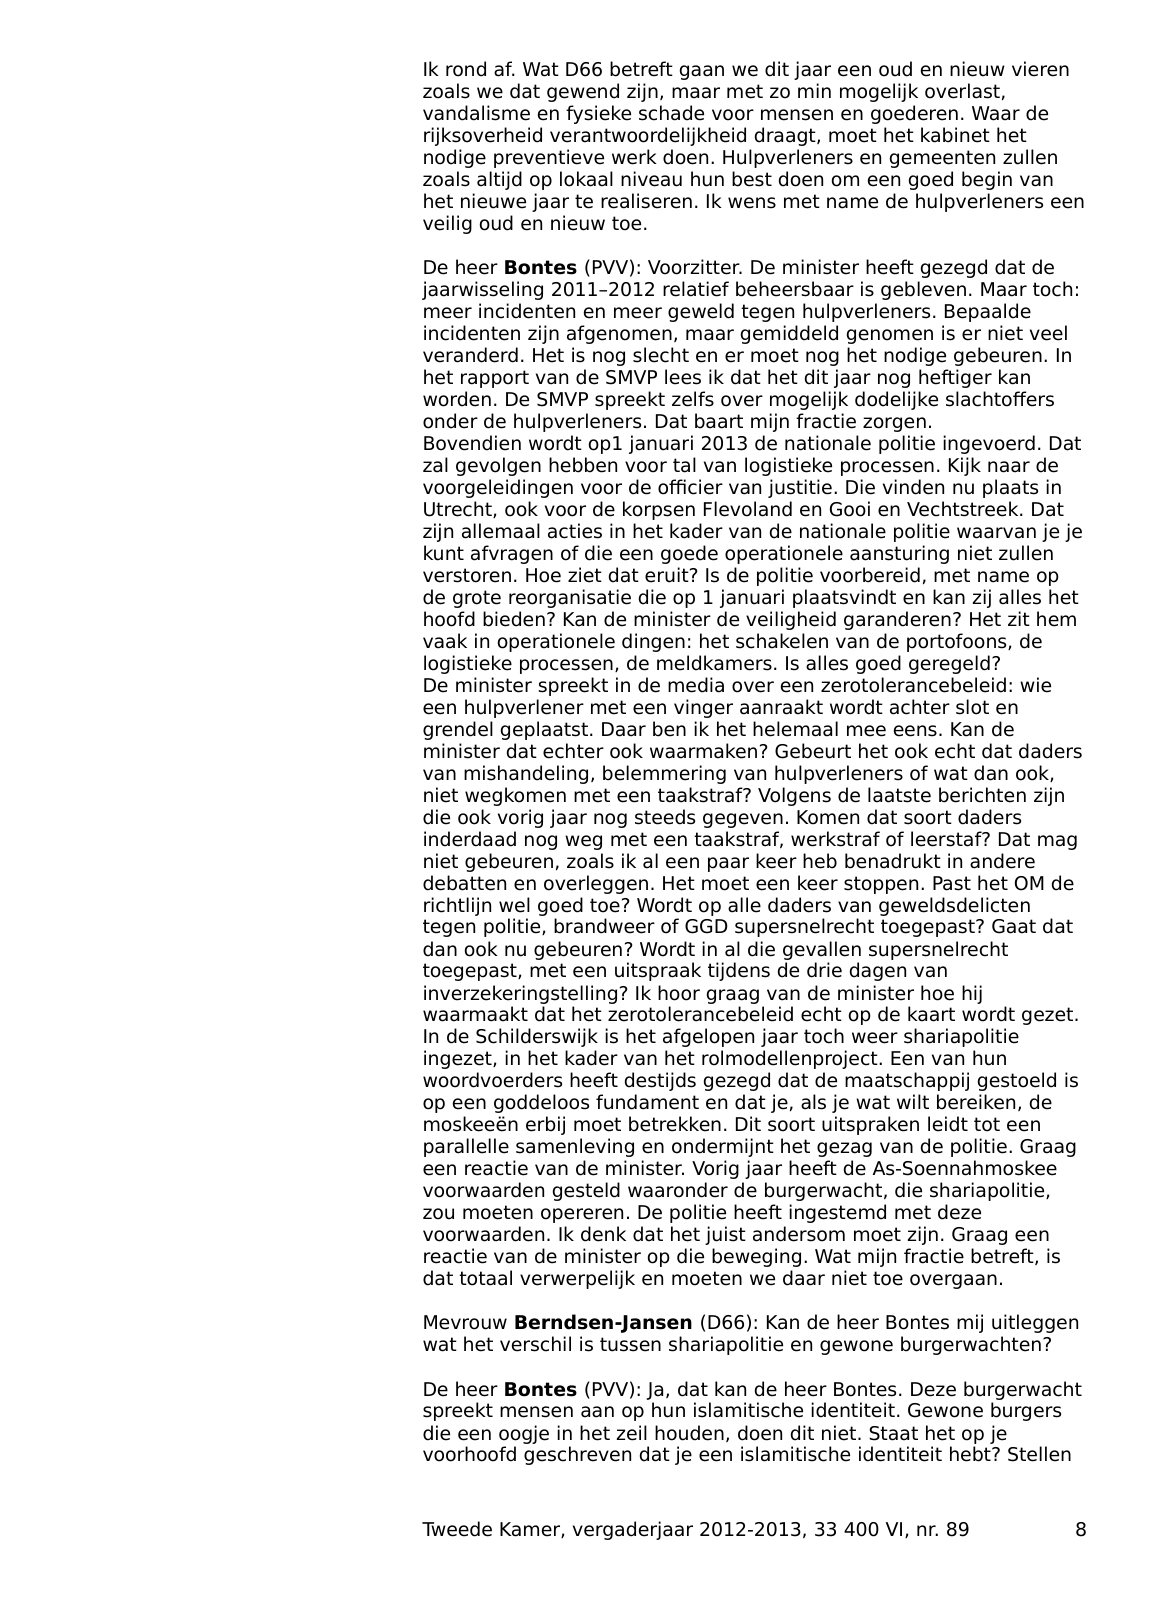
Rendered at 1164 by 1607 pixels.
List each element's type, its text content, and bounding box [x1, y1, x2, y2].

text De heer Bontes (PVV): Ja, dat kan de heer Bontes. Deze burgerwacht spreekt mensen aan op hun islamitische identiteit. Gewone burgers die een oogje in het zeil houden, doen dit niet. Staat het op je voorhoofd geschreven dat je een islamitische identiteit hebt? Stellen [422, 1378, 1087, 1466]
text De heer Bontes (PVV): Voorzitter. De minister heeft gezegd dat de jaarwisseling 2011–2012 relatief beheersbaar is gebleven. Maar toch: meer incidenten en meer geweld tegen hulpverleners. Bepaalde incidenten zijn afgenomen, maar gemiddeld genomen is er niet veel veranderd. Het is nog slecht en er moet nog het nodige gebeuren. In het rapport van de SMVP lees ik dat het dit jaar nog heftiger kan worden. De SMVP spreekt zelfs over mogelijk dodelijke slachtoffers onder de hulpverleners. Dat baart mijn fractie zorgen. [422, 257, 1087, 433]
text Mevrouw Berndsen-Jansen (D66): Kan de heer Bontes mij uitleggen wat het verschil is tussen shariapolitie en gewone burgerwachten? [422, 1312, 1087, 1356]
text In de Schilderswijk is het afgelopen jaar toch weer shariapolitie ingezet, in het kader van het rolmodellenproject. Een van hun woordvoerders heeft destijds gezegd dat de maatschappij gestoeld is op een goddeloos fundament en dat je, als je wat wilt bereiken, de moskeeën erbij moet betrekken. Dit soort uitspraken leidt tot een parallelle samenleving en ondermijnt het gezag van de politie. Graag een reactie van de minister. Vorig jaar heeft de As-Soennahmoskee voorwaarden gesteld waaronder de burgerwacht, die shariapolitie, zou moeten opereren. De politie heeft ingestemd met deze voorwaarden. Ik denk dat het juist andersom moet zijn. Graag een reactie van de minister op die beweging. Wat mijn fractie betreft, is dat totaal verwerpelijk en moeten we daar niet toe overgaan. [422, 1026, 1087, 1290]
text De minister spreekt in de media over een zerotolerancebeleid: wie een hulpverlener met een vinger aanraakt wordt achter slot en grendel geplaatst. Daar ben ik het helemaal mee eens. Kan de minister dat echter ook waarmaken? Gebeurt het ook echt dat daders van mishandeling, belemmering van hulpverleners of wat dan ook, niet wegkomen met een taakstraf? Volgens de laatste berichten zijn die ook vorig jaar nog steeds gegeven. Komen dat soort daders inderdaad nog weg met een taakstraf, werkstraf of leerstaf? Dat mag niet gebeuren, zoals ik al een paar keer heb benadrukt in andere debatten en overleggen. Het moet een keer stoppen. Past het OM de richtlijn wel goed toe? Wordt op alle daders van geweldsdelicten tegen politie, brandweer of GGD supersnelrecht toegepast? Gaat dat dan ook nu gebeuren? Wordt in al die gevallen supersnelrecht toegepast, met een uitspraak tijdens de drie dagen van inverzekeringstelling? Ik hoor graag van de minister hoe hij waarmaakt dat het zerotolerancebeleid echt op de kaart wordt gezet. [422, 675, 1087, 1026]
text Bovendien wordt op1 januari 2013 de nationale politie ingevoerd. Dat zal gevolgen hebben voor tal van logistieke processen. Kijk naar de voorgeleidingen voor de officier van justitie. Die vinden nu plaats in Utrecht, ook voor de korpsen Flevoland en Gooi en Vechtstreek. Dat zijn allemaal acties in het kader van de nationale politie waarvan je je kunt afvragen of die een goede operationele aansturing niet zullen verstoren. Hoe ziet dat eruit? Is de politie voorbereid, met name op de grote reorganisatie die op 1 januari plaatsvindt en kan zij alles het hoofd bieden? Kan de minister de veiligheid garanderen? Het zit hem vaak in operationele dingen: het schakelen van de portofoons, de logistieke processen, de meldkamers. Is alles goed geregeld? [422, 433, 1087, 675]
text Ik rond af. Wat D66 betreft gaan we dit jaar een oud en nieuw vieren zoals we dat gewend zijn, maar met zo min mogelijk overlast, vandalisme en fysieke schade voor mensen en goederen. Waar de rijksoverheid verantwoordelijkheid draagt, moet het kabinet het nodige preventieve werk doen. Hulpverleners en gemeenten zullen zoals altijd op lokaal niveau hun best doen om een goed begin van het nieuwe jaar te realiseren. Ik wens met name de hulpverleners een veilig oud en nieuw toe. [422, 59, 1087, 235]
